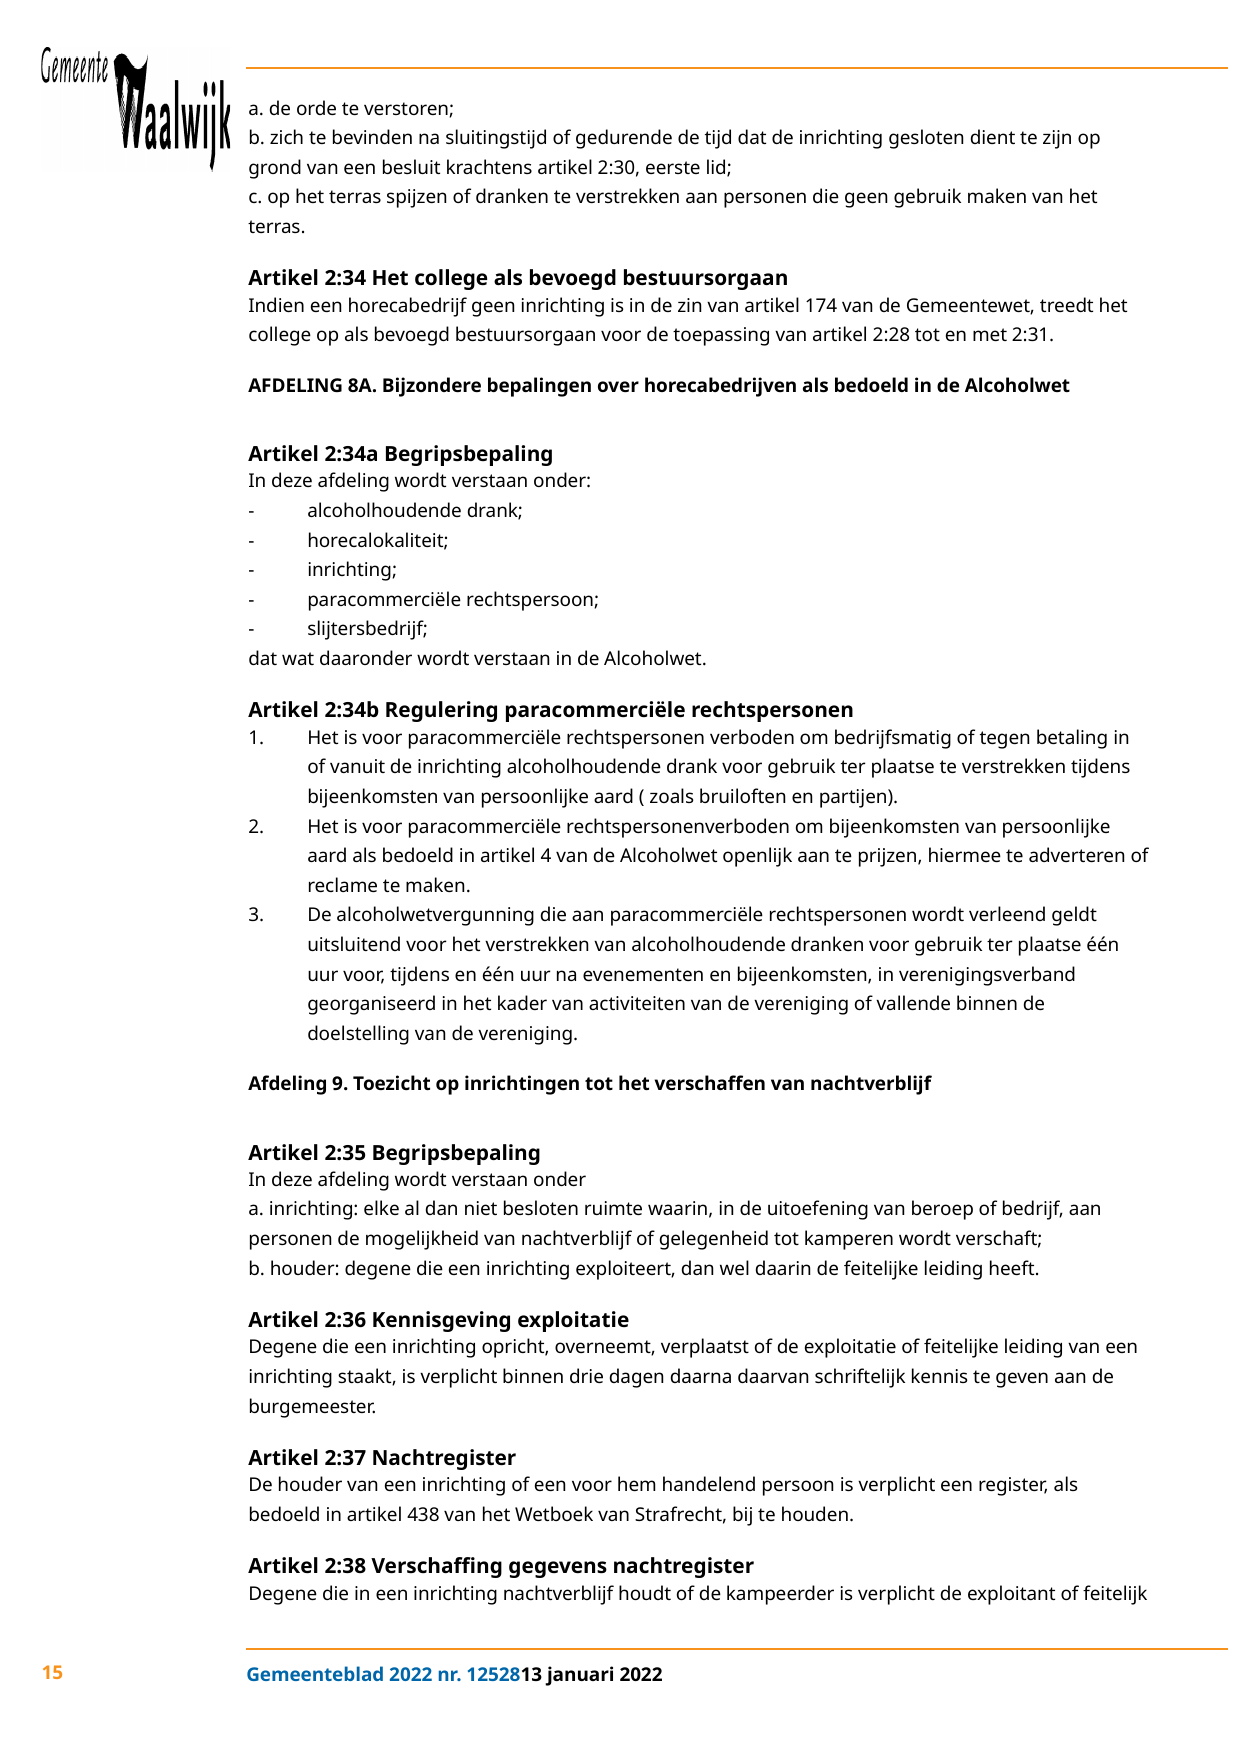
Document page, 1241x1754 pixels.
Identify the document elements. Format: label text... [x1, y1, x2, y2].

list inrichting; [248, 556, 1152, 582]
list Het is voor paracommerciële rechtspersonen verboden om bedrijfsmatig of tegen betaling in of vanuit de inrichting alcoholhoudende drank voor gebruik ter plaatse te verstrekken tijdens bijeenkomsten van persoonlijke aard ( zoals bruiloften en partijen). [248, 724, 1152, 809]
text c. op het terras spijzen of dranken te verstrekken aan personen die geen gebruik maken van het terras. [248, 183, 1152, 239]
text Degene die een inrichting opricht, overneemt, verplaatst of de exploitatie of feitelijke leiding van een inrichting staakt, is verplicht binnen drie dagen daarna daarvan schriftelijk kennis te geven aan de burgemeester. [248, 1334, 1152, 1418]
text a. de orde te verstoren; [248, 95, 1152, 121]
list Het is voor paracommerciële rechtspersonenverboden om bijeenkomsten van persoonlijke aard als bedoeld in artikel 4 van de Alcoholwet openlijk aan te prijzen, hiermee te adverteren of reclame te maken. [248, 813, 1152, 898]
text Artikel 2:34b Regulering paracommerciële rechtspersonen [248, 696, 1152, 724]
text In deze afdeling wordt verstaan onder [248, 1166, 1152, 1192]
text De houder van een inrichting of een voor hem handelend persoon is verplicht een register, als bedoeld in artikel 438 van het Wetboek van Strafrecht, bij te houden. [248, 1472, 1152, 1527]
text dat wat daaronder wordt verstaan in de Alcoholwet. [248, 645, 1152, 671]
text AFDELING 8A. Bijzondere bepalingen over horecabedrijven als bedoeld in de Alcoholwet [248, 372, 1152, 398]
text Degene die in een inrichting nachtverblijf houdt of de kampeerder is verplicht de exploitant of feitelijk [248, 1580, 1152, 1606]
picture [41, 47, 231, 172]
text Artikel 2:36 Kennisgeving exploitatie [248, 1305, 1152, 1334]
text b. houder: degene die een inrichting exploiteert, dan wel daarin de feitelijke leiding heeft. [248, 1255, 1152, 1281]
text Artikel 2:34a Begripsbepaling [248, 439, 1152, 468]
text Artikel 2:37 Nachtregister [248, 1443, 1152, 1472]
list slijtersbedrijf; [248, 616, 1152, 641]
text a. inrichting: elke al dan niet besloten ruimte waarin, in de uitoefening van beroep of bedrijf, aan personen de mogelijkheid van nachtverblijf of gelegenheid tot kamperen wordt verschaft; [248, 1196, 1152, 1251]
list horecalokaliteit; [248, 527, 1152, 553]
text b. zich te bevinden na sluitingstijd of gedurende de tijd dat de inrichting gesloten dient te zijn op grond van een besluit krachtens artikel 2:30, eerste lid; [248, 124, 1152, 180]
list paracommerciële rechtspersoon; [248, 586, 1152, 612]
text Artikel 2:35 Begripsbepaling [248, 1138, 1152, 1166]
list alcoholhoudende drank; [248, 497, 1152, 523]
text Artikel 2:38 Verschaffing gegevens nachtregister [248, 1552, 1152, 1580]
text Artikel 2:34 Het college als bevoegd bestuursorgaan [248, 263, 1152, 292]
text In deze afdeling wordt verstaan onder: [248, 468, 1152, 493]
text Afdeling 9. Toezicht op inrichtingen tot het verschaffen van nachtverblijf [248, 1070, 1152, 1096]
list De alcoholwetvergunning die aan paracommerciële rechtspersonen wordt verleend geldt uitsluitend voor het verstrekken van alcoholhoudende dranken voor gebruik ter plaatse één uur voor, tijdens en één uur na evenementen en bijeenkomsten, in verenigingsverband georganiseerd in het kader van activiteiten van de vereniging of vallende binnen de doelstelling van de vereniging. [248, 902, 1152, 1046]
text Indien een horecabedrijf geen inrichting is in de zin van artikel 174 van de Gemeentewet, treedt het college op als bevoegd bestuursorgaan voor de toepassing van artikel 2:28 tot en met 2:31. [248, 292, 1152, 347]
